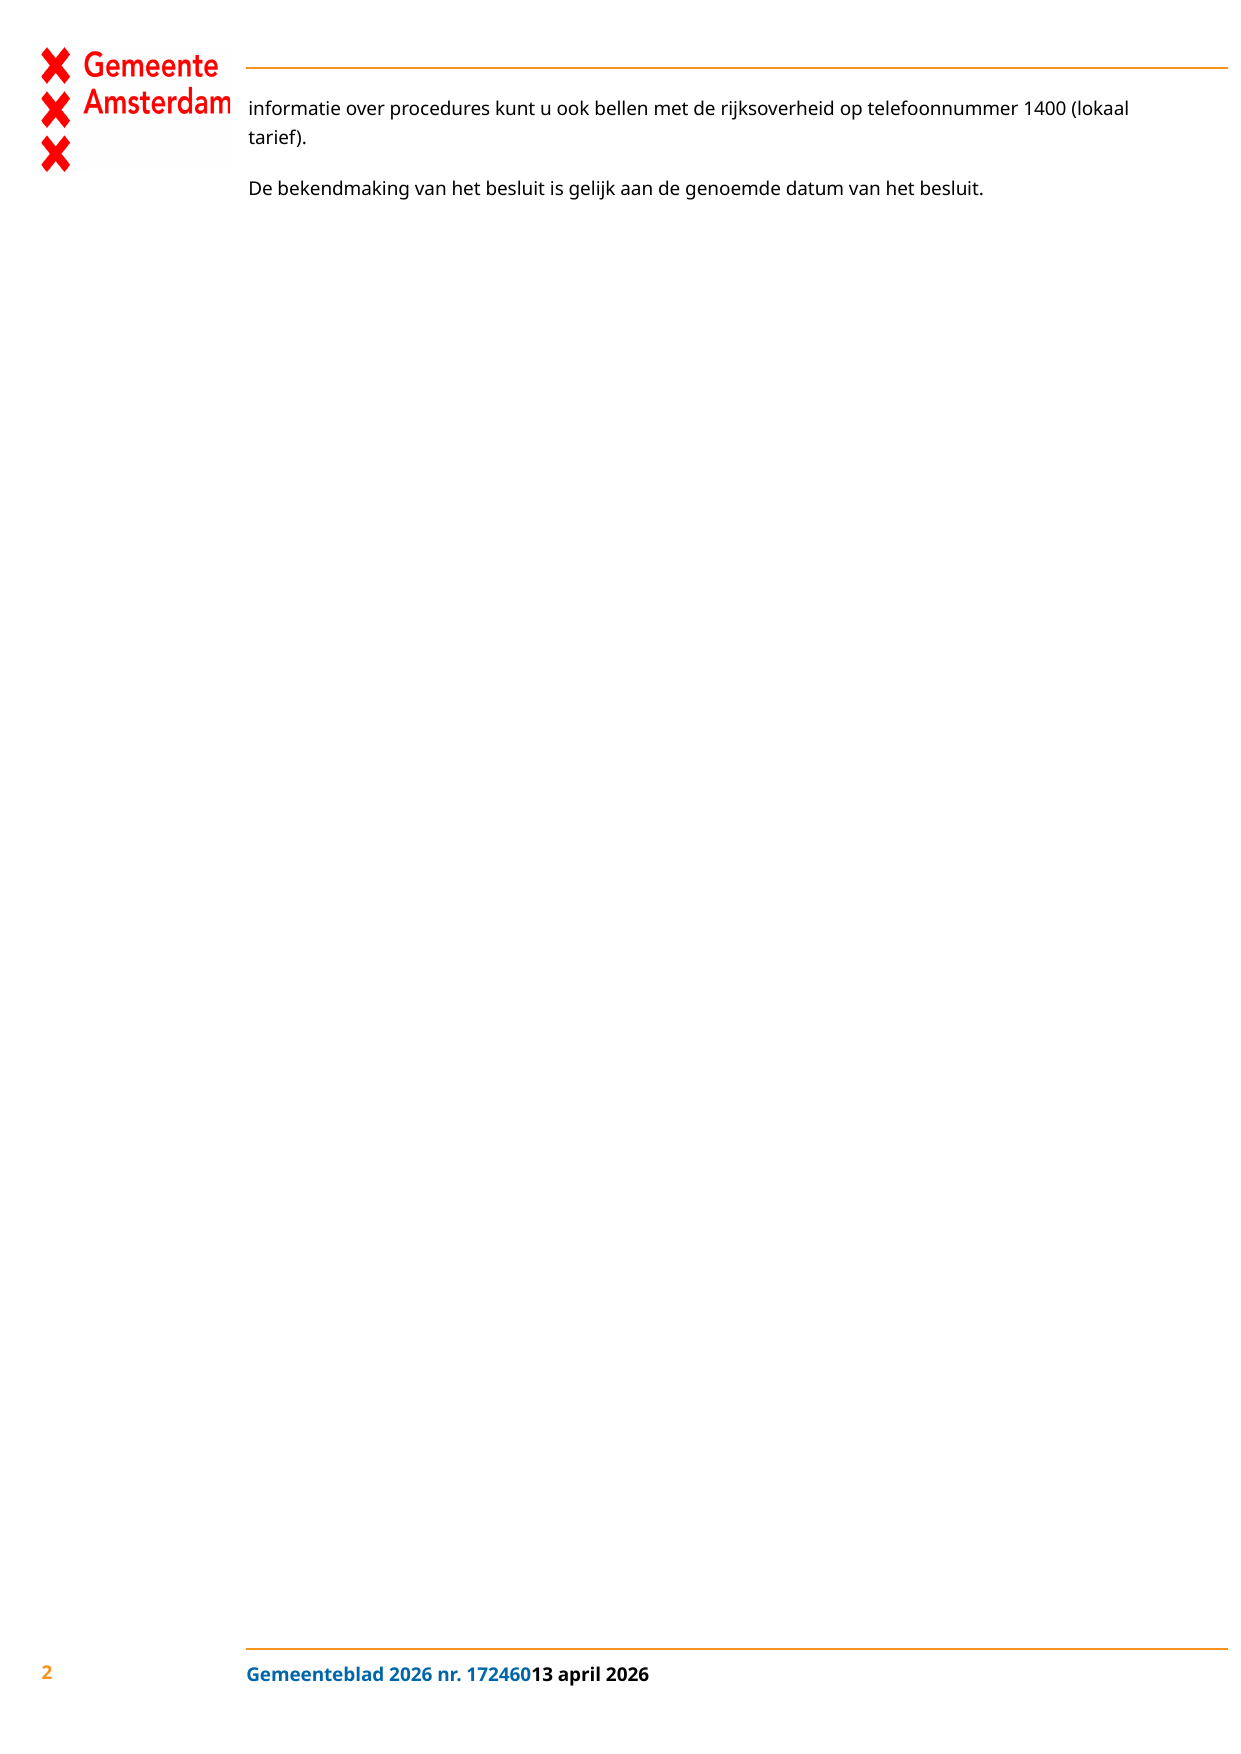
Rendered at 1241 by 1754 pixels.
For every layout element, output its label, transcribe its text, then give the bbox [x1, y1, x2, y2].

text informatie over procedures kunt u ook bellen met de rijksoverheid op telefoonnummer 1400 (lokaal tarief). [248, 95, 1152, 150]
picture [41, 47, 231, 172]
text De bekendmaking van het besluit is gelijk aan de genoemde datum van het besluit. [248, 175, 1152, 201]
